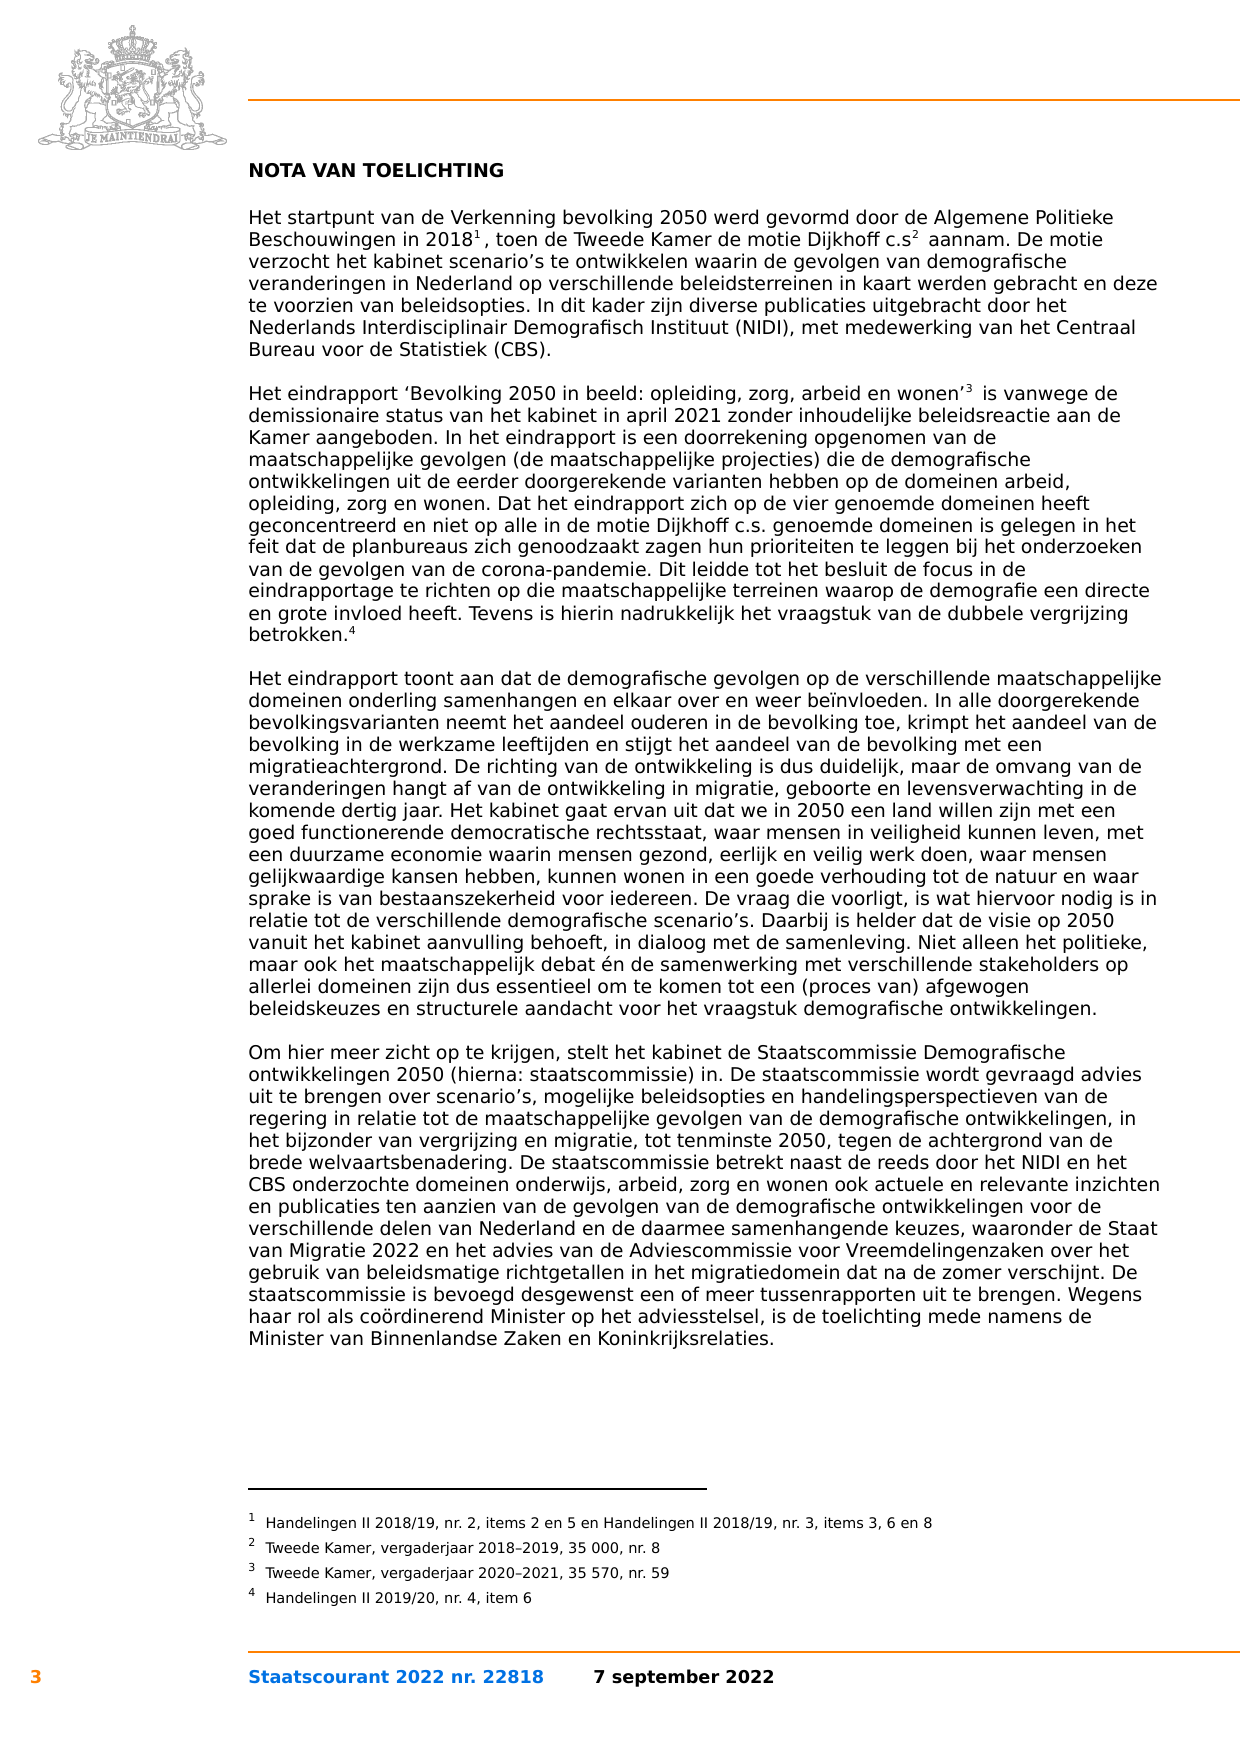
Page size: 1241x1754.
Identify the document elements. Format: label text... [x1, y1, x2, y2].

text Het eindrapport toont aan dat de demografische gevolgen op de verschillende maatschappelijke domeinen onderling samenhangen en elkaar over en weer beïnvloeden. In alle doorgerekende bevolkingsvarianten neemt het aandeel ouderen in de bevolking toe, krimpt het aandeel van de bevolking in de werkzame leeftijden en stijgt het aandeel van de bevolking met een migratieachtergrond. De richting van de ontwikkeling is dus duidelijk, maar de omvang van de veranderingen hangt af van de ontwikkeling in migratie, geboorte en levensverwachting in de komende dertig jaar. Het kabinet gaat ervan uit dat we in 2050 een land willen zijn met een goed functionerende democratische rechtsstaat, waar mensen in veiligheid kunnen leven, met een duurzame economie waarin mensen gezond, eerlijk en veilig werk doen, waar mensen gelijkwaardige kansen hebben, kunnen wonen in een goede verhouding tot de natuur en waar sprake is van bestaanszekerheid voor iedereen. De vraag die voorligt, is wat hiervoor nodig is in relatie tot de verschillende demografische scenario’s. Daarbij is helder dat de visie op 2050 vanuit het kabinet aanvulling behoeft, in dialoog met de samenleving. Niet alleen het politieke, maar ook het maatschappelijk debat én de samenwerking met verschillende stakeholders op allerlei domeinen zijn dus essentieel om te komen tot een (proces van) afgewogen beleidskeuzes en structurele aandacht voor het vraagstuk demografische ontwikkelingen. [248, 668, 1163, 1020]
text Tweede Kamer, vergaderjaar 2020–2021, 35 570, nr. 59 [248, 1561, 1163, 1583]
text Om hier meer zicht op te krijgen, stelt het kabinet de Staatscommissie Demografische ontwikkelingen 2050 (hierna: staatscommissie) in. De staatscommissie wordt gevraagd advies uit te brengen over scenario’s, mogelijke beleidsopties en handelingsperspectieven van de regering in relatie tot de maatschappelijke gevolgen van de demografische ontwikkelingen, in het bijzonder van vergrijzing en migratie, tot tenminste 2050, tegen de achtergrond van de brede welvaartsbenadering. De staatscommissie betrekt naast de reeds door het NIDI en het CBS onderzochte domeinen onderwijs, arbeid, zorg en wonen ook actuele en relevante inzichten en publicaties ten aanzien van de gevolgen van de demografische ontwikkelingen voor de verschillende delen van Nederland en de daarmee samenhangende keuzes, waaronder de Staat van Migratie 2022 en het advies van de Adviescommissie voor Vreemdelingenzaken over het gebruik van beleidsmatige richtgetallen in het migratiedomein dat na de zomer verschijnt. De staatscommissie is bevoegd desgewenst een of meer tussenrapporten uit te brengen. Wegens haar rol als coördinerend Minister op het adviesstelsel, is de toelichting mede namens de Minister van Binnenlandse Zaken en Koninkrijksrelaties. [248, 1042, 1163, 1349]
text Handelingen II 2019/20, nr. 4, item 6 [248, 1586, 1163, 1608]
text Handelingen II 2018/19, nr. 2, items 2 en 5 en Handelingen II 2018/19, nr. 3, items 3, 6 en 8 [248, 1511, 1163, 1533]
picture [38, 25, 227, 150]
text Het eindrapport ‘Bevolking 2050 in beeld: opleiding, zorg, arbeid en wonen’ is vanwege de demissionaire status van het kabinet in april 2021 zonder inhoudelijke beleidsreactie aan de Kamer aangeboden. In het eindrapport is een doorrekening opgenomen van de maatschappelijke gevolgen (de maatschappelijke projecties) die de demografische ontwikkelingen uit de eerder doorgerekende varianten hebben op de domeinen arbeid, opleiding, zorg en wonen. Dat het eindrapport zich op de vier genoemde domeinen heeft geconcentreerd en niet op alle in de motie Dijkhoff c.s. genoemde domeinen is gelegen in het feit dat de planbureaus zich genoodzaakt zagen hun prioriteiten te leggen bij het onderzoeken van de gevolgen van de corona-pandemie. Dit leidde tot het besluit de focus in de eindrapportage te richten op die maatschappelijke terreinen waarop de demografie een directe en grote invloed heeft. Tevens is hierin nadrukkelijk het vraagstuk van de dubbele vergrijzing betrokken. [248, 383, 1163, 646]
text Het startpunt van de Verkenning bevolking 2050 werd gevormd door de Algemene Politieke Beschouwingen in 2018, toen de Tweede Kamer de motie Dijkhoff c.s aannam. De motie verzocht het kabinet scenario’s te ontwikkelen waarin de gevolgen van demografische veranderingen in Nederland op verschillende beleidsterreinen in kaart werden gebracht en deze te voorzien van beleidsopties. In dit kader zijn diverse publicaties uitgebracht door het Nederlands Interdisciplinair Demografisch Instituut (NIDI), met medewerking van het Centraal Bureau voor de Statistiek (CBS). [248, 207, 1163, 361]
text Tweede Kamer, vergaderjaar 2018–2019, 35 000, nr. 8 [248, 1536, 1163, 1558]
subtitle NOTA VAN TOELICHTING [248, 160, 1163, 182]
